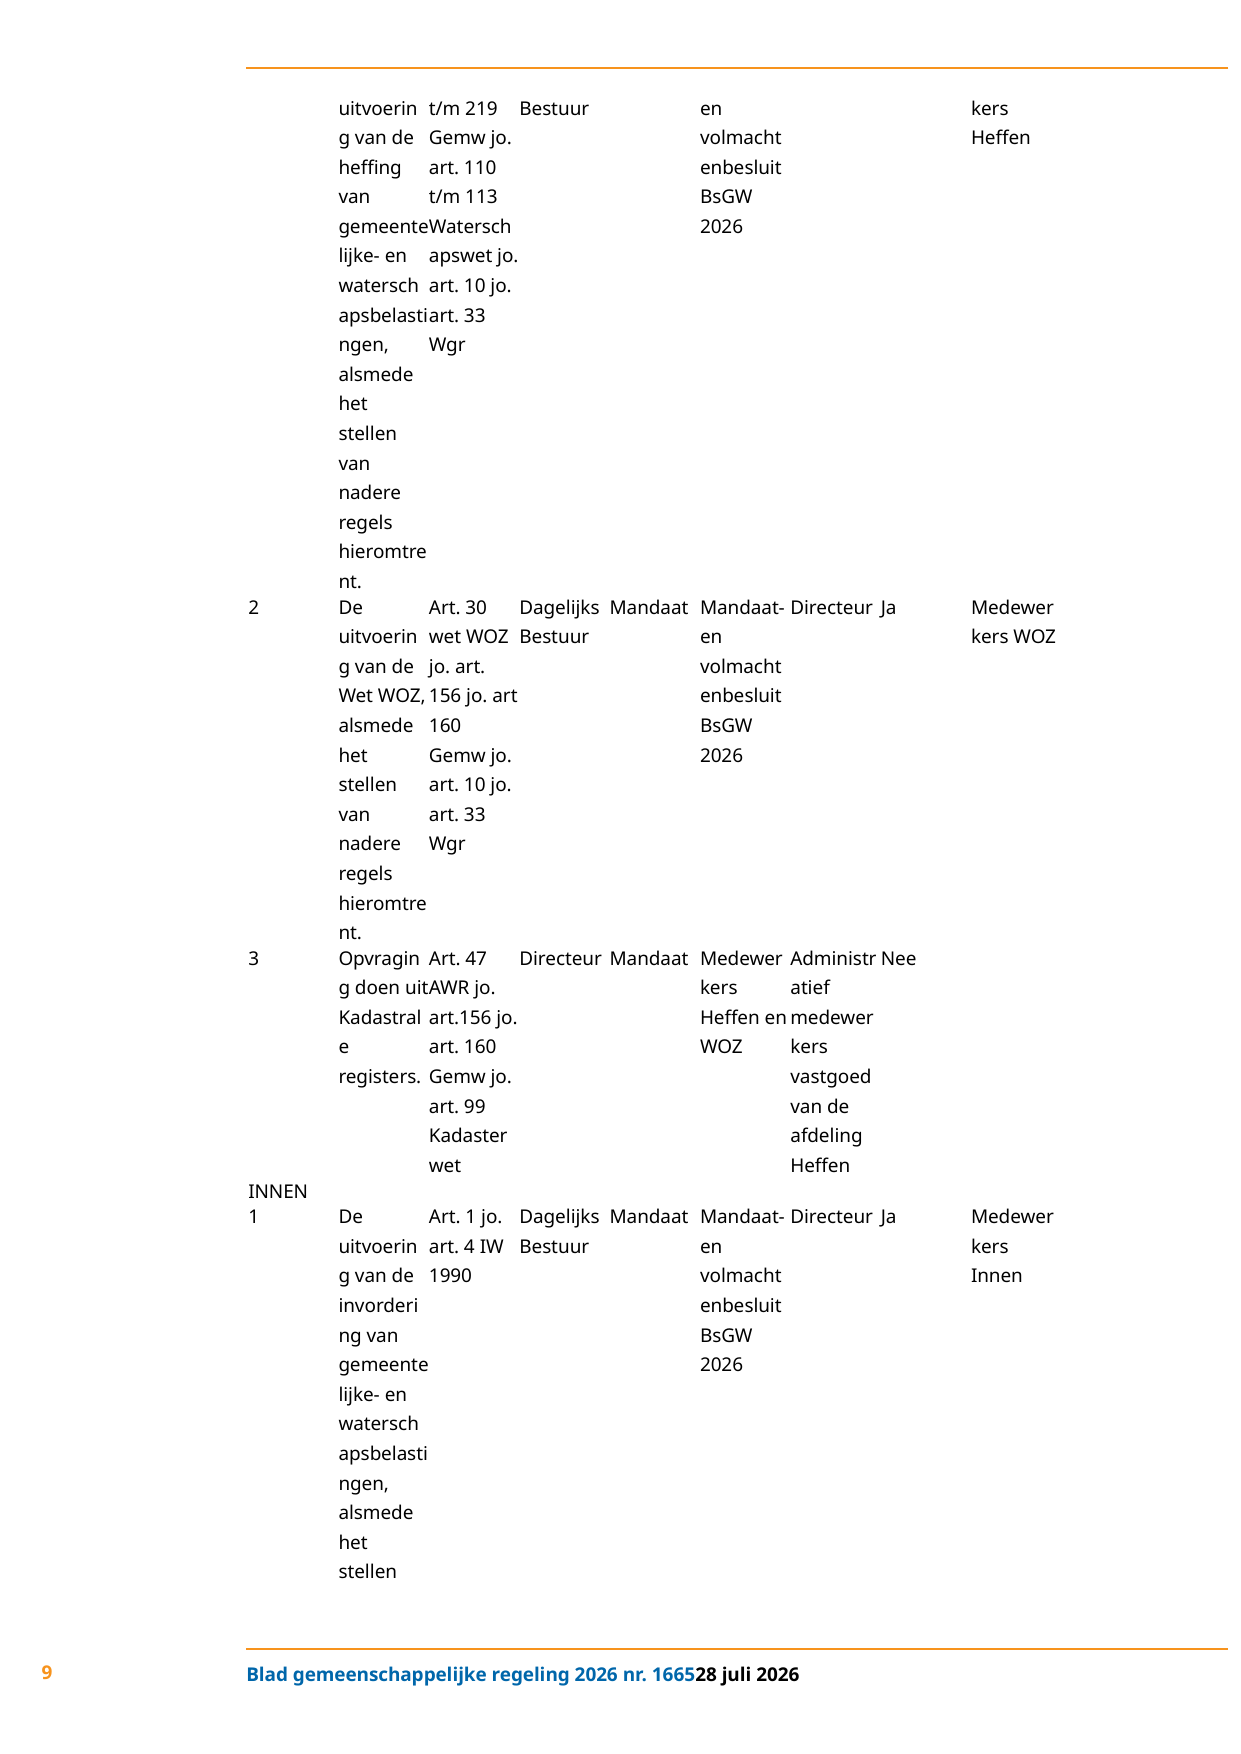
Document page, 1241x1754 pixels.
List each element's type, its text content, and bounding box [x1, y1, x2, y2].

table_cell Directeur [790, 1204, 881, 1584]
table_cell en volmachtenbesluit BsGW 2026 [700, 95, 790, 594]
table_cell Art. 1 jo. art. 4 IW 1990 [429, 1204, 519, 1584]
table_cell [248, 95, 338, 594]
table_cell [519, 1178, 609, 1203]
table_cell 2 [248, 594, 338, 945]
table_cell De uitvoering van de Wet WOZ, alsmede het stellen van nadere regels hieromtrent. [338, 594, 429, 945]
table_cell [429, 1178, 519, 1203]
table_cell [338, 1178, 429, 1203]
table_cell Administratief medewerkers vastgoed van de afdeling Heffen [790, 945, 881, 1178]
table_cell [971, 1178, 1061, 1203]
table_cell Ja [881, 594, 971, 945]
table_cell [881, 1178, 971, 1203]
table_cell Mandaat [609, 1204, 700, 1584]
table_cell Art. 30 wet WOZ jo. art. 156 jo. art 160 Gemw jo. art. 10 jo. art. 33 Wgr [429, 594, 519, 945]
table_cell Medewerkers WOZ [971, 594, 1061, 945]
table_cell [700, 1178, 790, 1203]
table_cell Medewerkers Innen [971, 1204, 1061, 1584]
table_cell [971, 945, 1061, 1178]
table_cell [881, 95, 971, 594]
table_cell [1061, 1178, 1152, 1203]
table_cell [1061, 594, 1152, 945]
table_cell uitvoering van de heffing van gemeentelijke- en waterschapsbelastingen, alsmede het stellen van nadere regels hieromtrent. [338, 95, 429, 594]
table_cell Opvraging doen uit Kadastrale registers. [338, 945, 429, 1178]
table_cell Mandaat- en volmachtenbesluit BsGW 2026 [700, 1204, 790, 1584]
table_cell [790, 95, 881, 594]
table_cell Directeur [519, 945, 609, 1178]
table_cell Mandaat [609, 594, 700, 945]
table_cell [1061, 1204, 1152, 1584]
table_cell INNEN [248, 1178, 338, 1203]
table_cell Mandaat [609, 945, 700, 1178]
table_cell De uitvoering van de invordering van gemeentelijke- en waterschapsbelastingen, alsmede het stellen [338, 1204, 429, 1584]
table_cell Medewerkers Heffen en WOZ [700, 945, 790, 1178]
table_cell kers Heffen [971, 95, 1061, 594]
table_cell [609, 1178, 700, 1203]
table_cell 1 [248, 1204, 338, 1584]
table_cell [609, 95, 700, 594]
table_cell Dagelijks Bestuur [519, 1204, 609, 1584]
picture [41, 47, 231, 172]
table_cell [790, 1178, 881, 1203]
table_cell [1061, 945, 1152, 1178]
table_cell 3 [248, 945, 338, 1178]
table_cell Dagelijks Bestuur [519, 594, 609, 945]
table_cell Bestuur [519, 95, 609, 594]
table_cell Mandaat- en volmachtenbesluit BsGW 2026 [700, 594, 790, 945]
table_cell [1061, 95, 1152, 594]
table_cell Art. 47 AWR jo. art.156 jo. art. 160 Gemw jo. art. 99 Kadasterwet [429, 945, 519, 1178]
table_cell Ja [881, 1204, 971, 1584]
table_cell Nee [881, 945, 971, 1178]
table_cell t/m 219 Gemw jo. art. 110 t/m 113 Waterschapswet jo. art. 10 jo. art. 33 Wgr [429, 95, 519, 594]
table_cell Directeur [790, 594, 881, 945]
